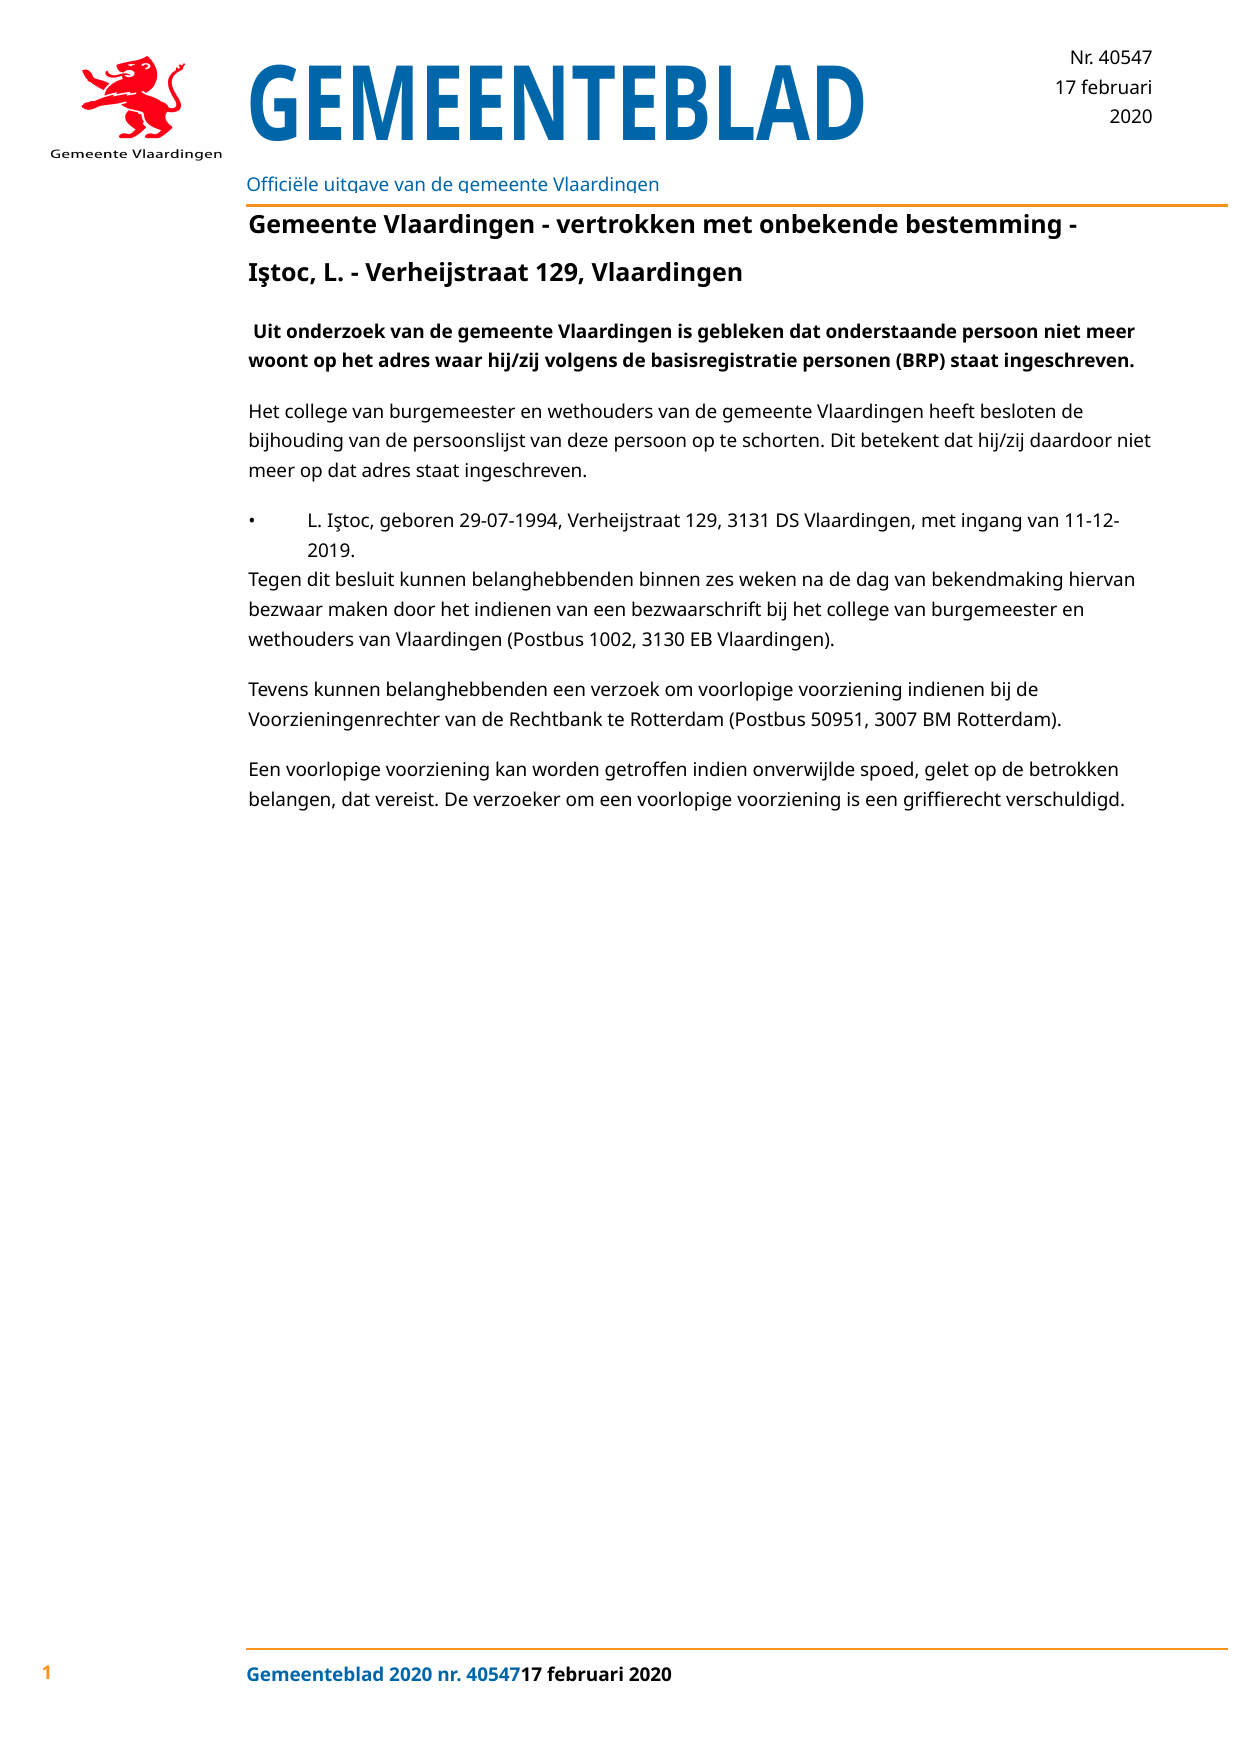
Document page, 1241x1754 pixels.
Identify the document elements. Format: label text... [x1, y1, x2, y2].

text Een voorlopige voorziening kan worden getroffen indien onverwijlde spoed, gelet op de betrokken belangen, dat vereist. De verzoeker om een voorlopige voorziening is een griffierecht verschuldigd. [248, 756, 1152, 812]
text Uit onderzoek van de gemeente Vlaardingen is gebleken dat onderstaande persoon niet meer woont op het adres waar hij/zij volgens de basisregistratie personen (BRP) staat ingeschreven. [248, 318, 1152, 373]
text Het college van burgemeester en wethouders van de gemeente Vlaardingen heeft besloten de bijhouding van de persoonslijst van deze persoon op te schorten. Dit betekent dat hij/zij daardoor niet meer op dat adres staat ingeschreven. [248, 398, 1152, 483]
text Tegen dit besluit kunnen belanghebbenden binnen zes weken na de dag van bekendmaking hiervan bezwaar maken door het indienen van een bezwaarschrift bij het college van burgemeester en wethouders van Vlaardingen (Postbus 1002, 3130 EB Vlaardingen). [248, 567, 1152, 652]
text Gemeente Vlaardingen - vertrokken met onbekende bestemming - Iştoc, L. - Verheijstraat 129, Vlaardingen [248, 207, 1152, 288]
text Tevens kunnen belanghebbenden een verzoek om voorlopige voorziening indienen bij de Voorzieningenrechter van de Rechtbank te Rotterdam (Postbus 50951, 3007 BM Rotterdam). [248, 676, 1152, 732]
picture [41, 47, 231, 172]
list L. Iştoc, geboren 29-07-1994, Verheijstraat 129, 3131 DS Vlaardingen, met ingang van 11-12-2019. [248, 507, 1152, 563]
